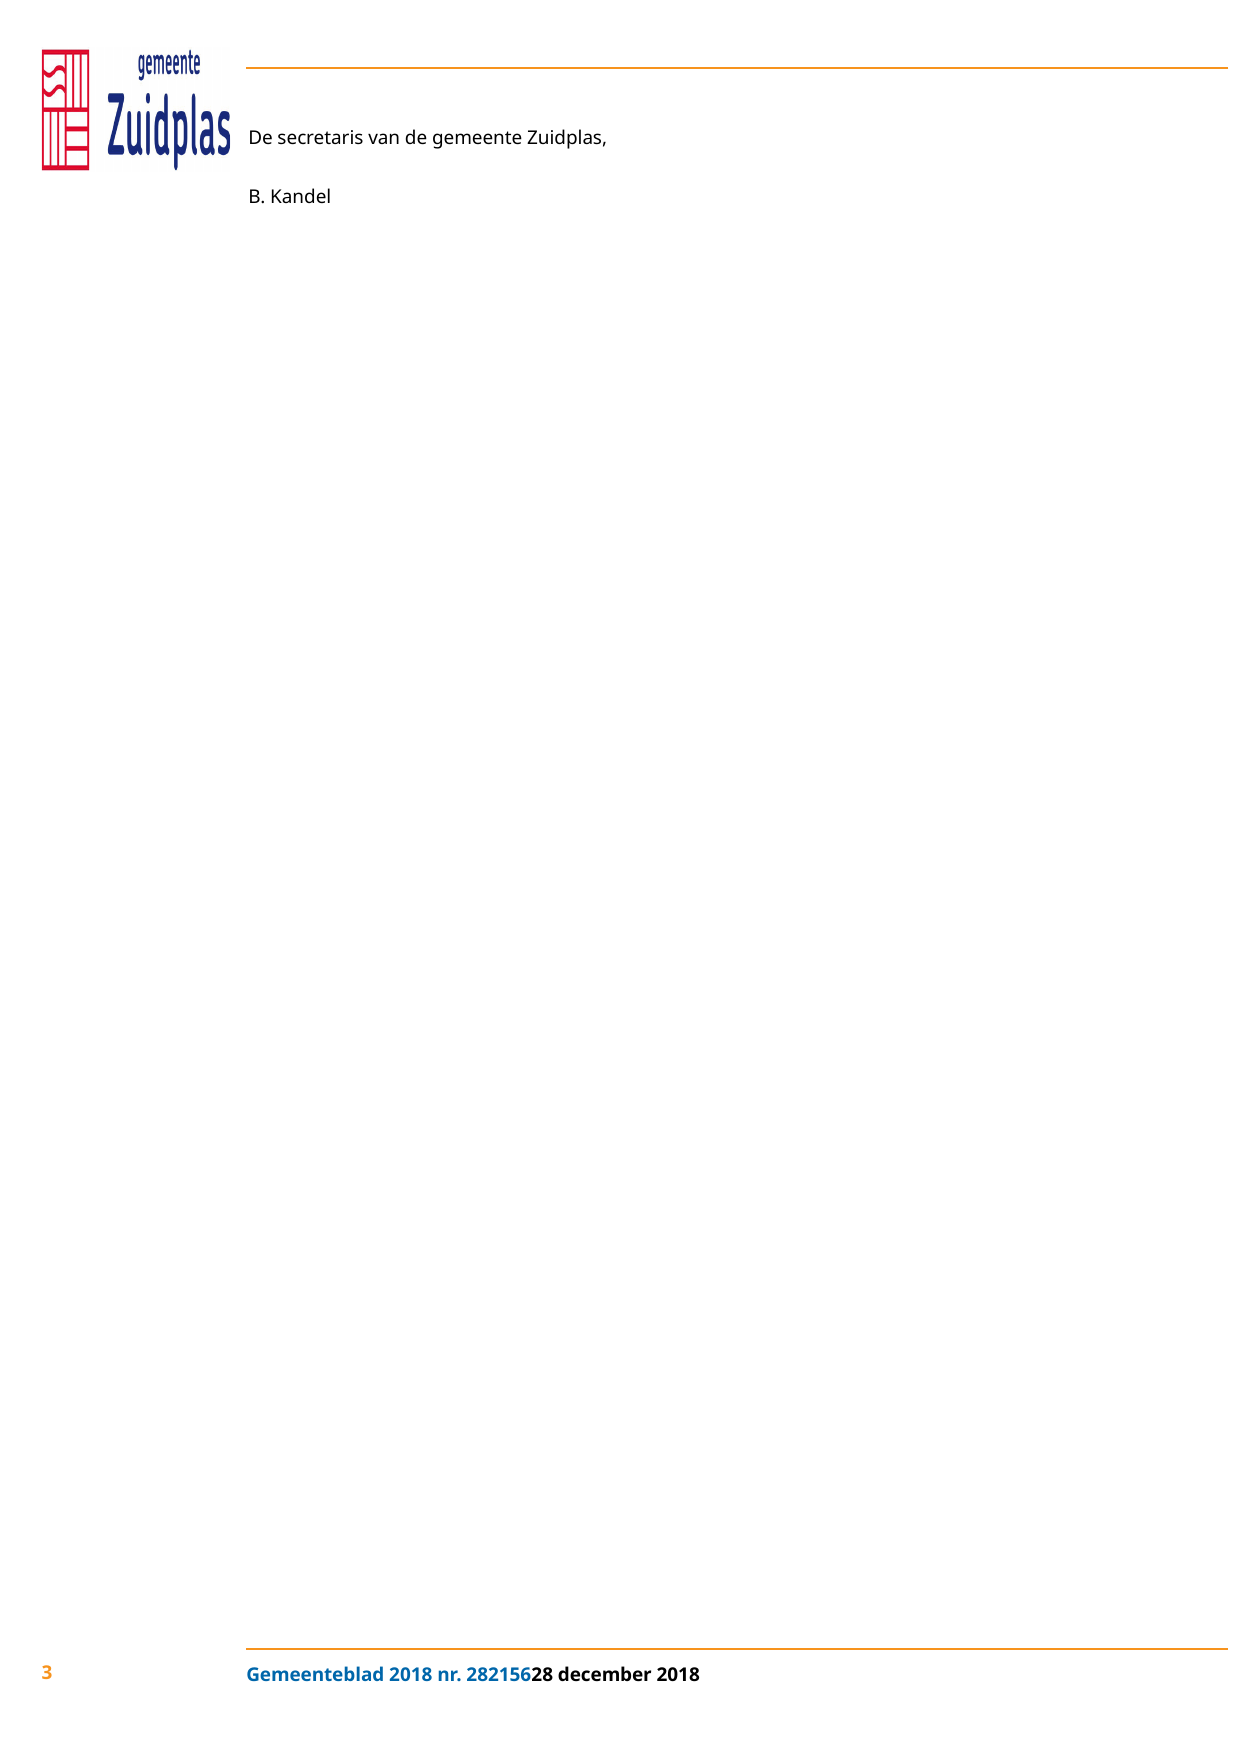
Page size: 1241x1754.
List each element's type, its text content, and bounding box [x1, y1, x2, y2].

text De secretaris van de gemeente Zuidplas, [248, 124, 1152, 150]
text B. Kandel [248, 183, 1152, 209]
picture [41, 47, 231, 172]
